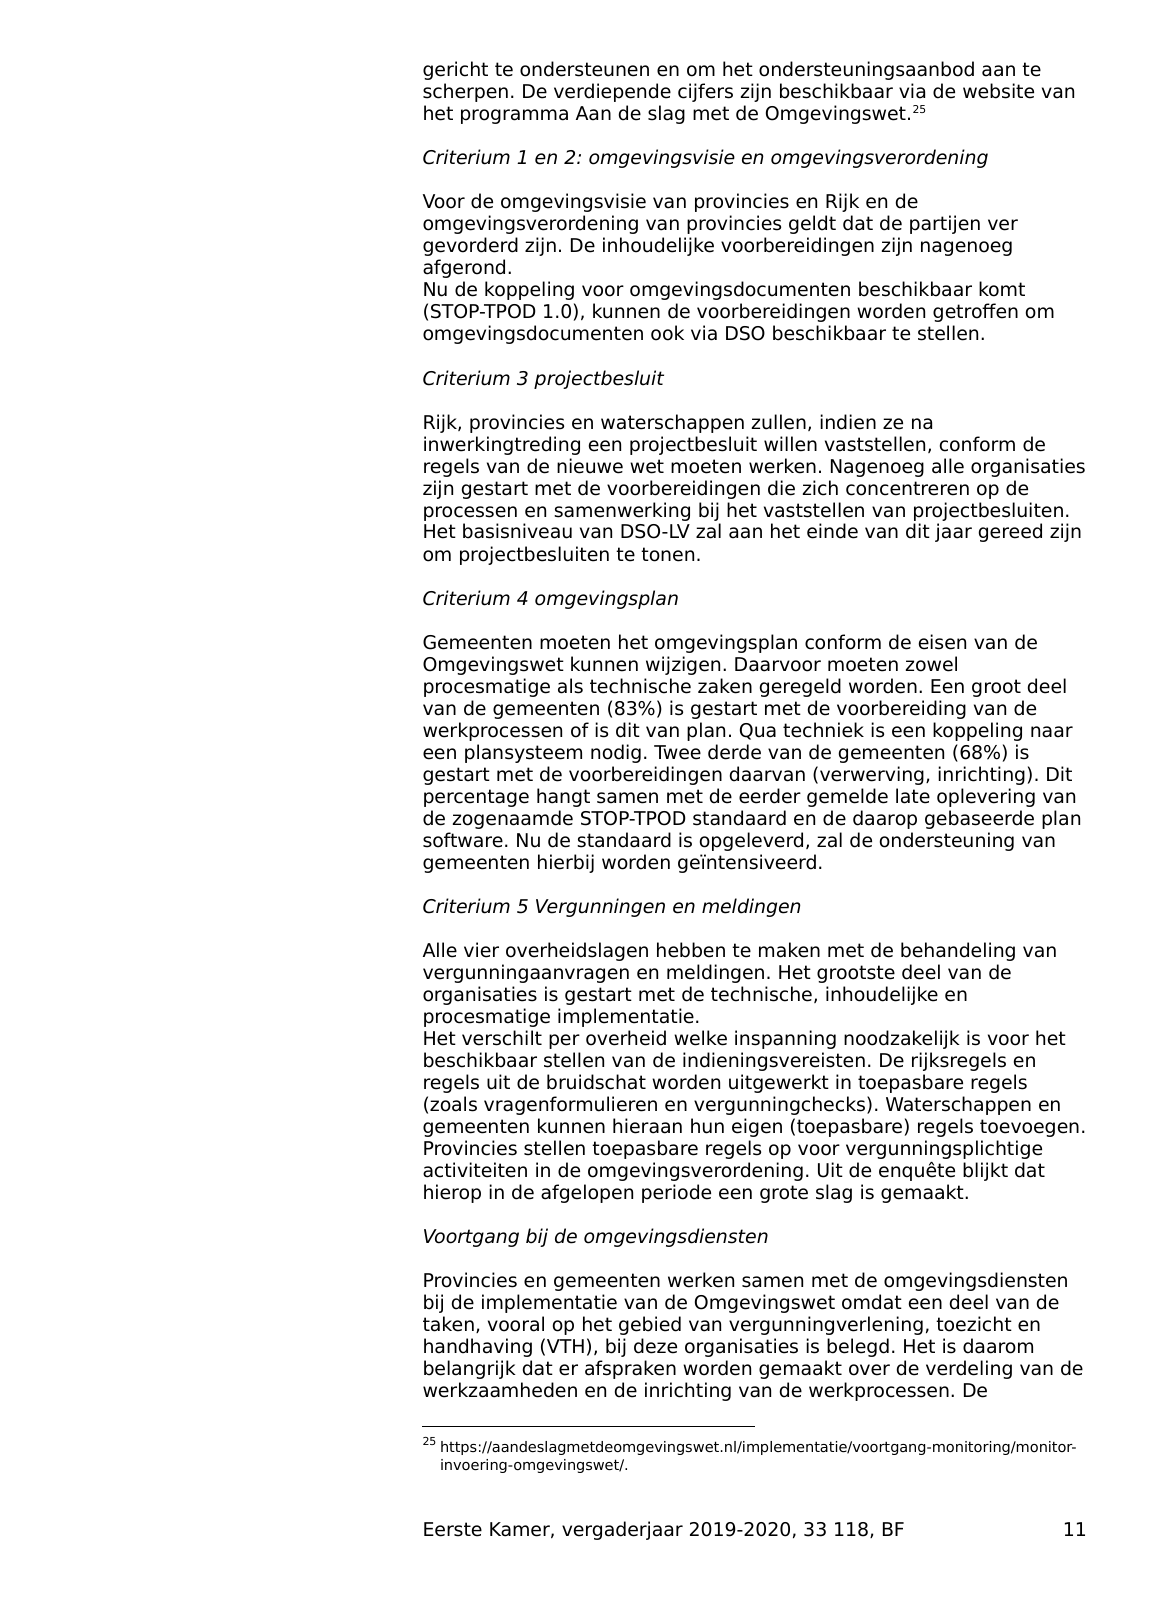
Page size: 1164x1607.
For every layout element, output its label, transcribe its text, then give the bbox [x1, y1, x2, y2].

text Nu de koppeling voor omgevingsdocumenten beschikbaar komt (STOP-TPOD 1.0), kunnen de voorbereidingen worden getroffen om omgevingsdocumenten ook via DSO beschikbaar te stellen. [422, 279, 1087, 345]
subtitle Criterium 4 omgevingsplan [422, 588, 1087, 609]
text Alle vier overheidslagen hebben te maken met de behandeling van vergunningaanvragen en meldingen. Het grootste deel van de organisaties is gestart met de technische, inhoudelijke en procesmatige implementatie. [422, 940, 1087, 1028]
text gericht te ondersteunen en om het ondersteuningsaanbod aan te scherpen. De verdiepende cijfers zijn beschikbaar via de website van het programma Aan de slag met de Omgevingswet. [422, 59, 1087, 125]
text https://aandeslagmetdeomgevingswet.nl/implementatie/voortgang-monitoring/monitor-invoering-omgevingswet/. [422, 1435, 1087, 1474]
subtitle Criterium 1 en 2: omgevingsvisie en omgevingsverordening [422, 147, 1087, 169]
text Het verschilt per overheid welke inspanning noodzakelijk is voor het beschikbaar stellen van de indieningsvereisten. De rijksregels en regels uit de bruidschat worden uitgewerkt in toepasbare regels (zoals vragenformulieren en vergunningchecks). Waterschappen en gemeenten kunnen hieraan hun eigen (toepasbare) regels toevoegen. Provincies stellen toepasbare regels op voor vergunningsplichtige activiteiten in de omgevingsverordening. Uit de enquête blijkt dat hierop in de afgelopen periode een grote slag is gemaakt. [422, 1028, 1087, 1204]
subtitle Criterium 5 Vergunningen en meldingen [422, 896, 1087, 918]
subtitle Voortgang bij de omgevingsdiensten [422, 1226, 1087, 1248]
text Voor de omgevingsvisie van provincies en Rijk en de omgevingsverordening van provincies geldt dat de partijen ver gevorderd zijn. De inhoudelijke voorbereidingen zijn nagenoeg afgerond. [422, 191, 1087, 279]
subtitle Criterium 3 projectbesluit [422, 367, 1087, 389]
text Gemeenten moeten het omgevingsplan conform de eisen van de Omgevingswet kunnen wijzigen. Daarvoor moeten zowel procesmatige als technische zaken geregeld worden. Een groot deel van de gemeenten (83%) is gestart met de voorbereiding van de werkprocessen of is dit van plan. Qua techniek is een koppeling naar een plansysteem nodig. Twee derde van de gemeenten (68%) is gestart met de voorbereidingen daarvan (verwerving, inrichting). Dit percentage hangt samen met de eerder gemelde late oplevering van de zogenaamde STOP-TPOD standaard en de daarop gebaseerde plan software. Nu de standaard is opgeleverd, zal de ondersteuning van gemeenten hierbij worden geïntensiveerd. [422, 632, 1087, 873]
text Rijk, provincies en waterschappen zullen, indien ze na inwerkingtreding een projectbesluit willen vaststellen, conform de regels van de nieuwe wet moeten werken. Nagenoeg alle organisaties zijn gestart met de voorbereidingen die zich concentreren op de processen en samenwerking bij het vaststellen van projectbesluiten. Het basisniveau van DSO-LV zal aan het einde van dit jaar gereed zijn om projectbesluiten te tonen. [422, 412, 1087, 565]
text Provincies en gemeenten werken samen met de omgevingsdiensten bij de implementatie van de Omgevingswet omdat een deel van de taken, vooral op het gebied van vergunningverlening, toezicht en handhaving (VTH), bij deze organisaties is belegd. Het is daarom belangrijk dat er afspraken worden gemaakt over de verdeling van de werkzaamheden en de inrichting van de werkprocessen. De [422, 1270, 1087, 1402]
